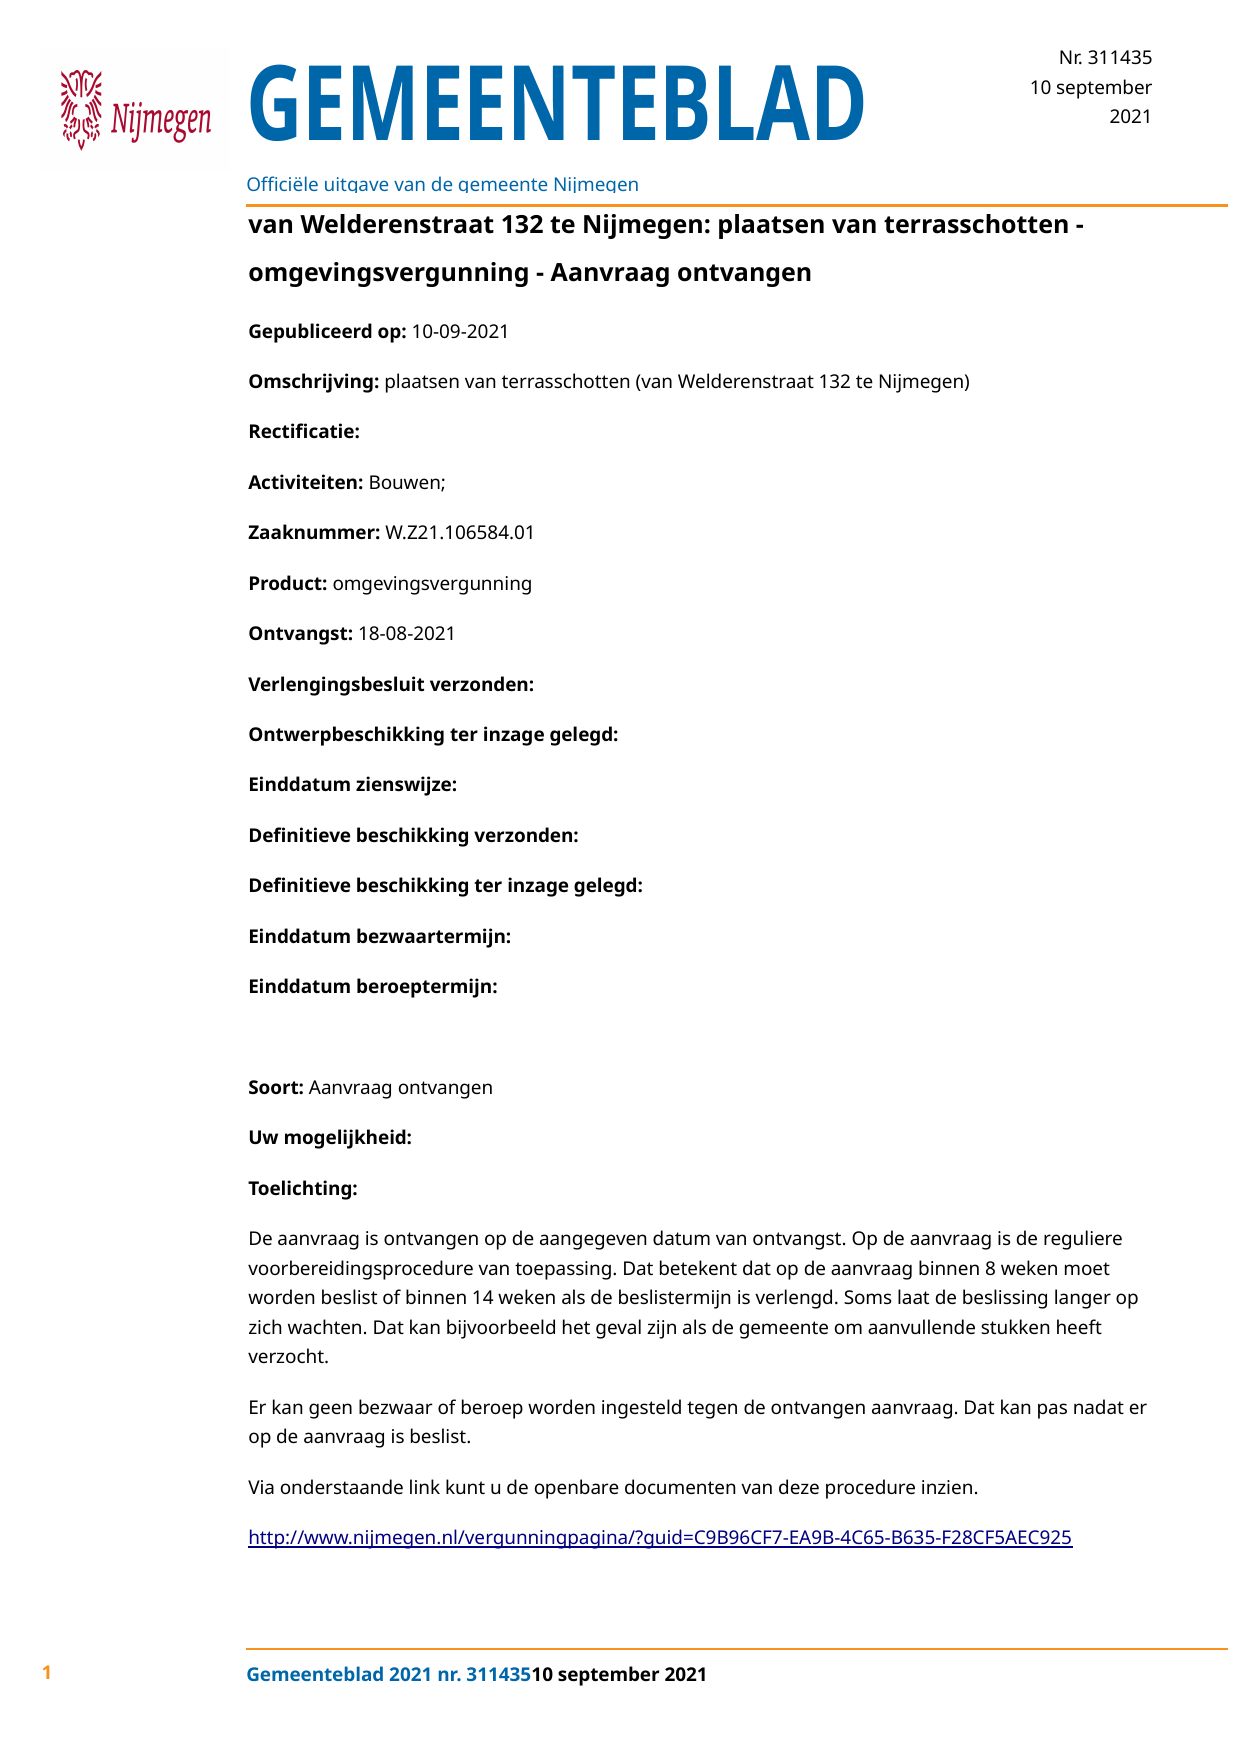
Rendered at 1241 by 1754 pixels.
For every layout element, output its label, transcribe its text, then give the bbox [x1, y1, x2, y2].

text Activiteiten: Bouwen; [248, 469, 1152, 495]
text Ontwerpbeschikking ter inzage gelegd: [248, 721, 1152, 747]
picture [41, 47, 231, 172]
text Soort: Aanvraag ontvangen [248, 1074, 1152, 1100]
text Via onderstaande link kunt u de openbare documenten van deze procedure inzien. [248, 1474, 1152, 1500]
text Er kan geen bezwaar of beroep worden ingesteld tegen de ontvangen aanvraag. Dat kan pas nadat er op de aanvraag is beslist. [248, 1394, 1152, 1449]
text Einddatum bezwaartermijn: [248, 923, 1152, 949]
text Product: omgevingsvergunning [248, 570, 1152, 596]
text Zaaknummer: W.Z21.106584.01 [248, 519, 1152, 545]
text Einddatum zienswijze: [248, 772, 1152, 797]
text Omschrijving: plaatsen van terrasschotten (van Welderenstraat 132 te Nijmegen) [248, 368, 1152, 394]
text Toelichting: [248, 1175, 1152, 1201]
text De aanvraag is ontvangen op de aangegeven datum van ontvangst. Op de aanvraag is de reguliere voorbereidingsprocedure van toepassing. Dat betekent dat op de aanvraag binnen 8 weken moet worden beslist of binnen 14 weken als de beslistermijn is verlengd. Soms laat de beslissing langer op zich wachten. Dat kan bijvoorbeeld het geval zijn als de gemeente om aanvullende stukken heeft verzocht. [248, 1225, 1152, 1369]
text Uw mogelijkheid: [248, 1124, 1152, 1150]
text Definitieve beschikking ter inzage gelegd: [248, 872, 1152, 898]
text http://www.nijmegen.nl/vergunningpagina/?guid=C9B96CF7-EA9B-4C65-B635-F28CF5AEC925 [248, 1524, 1152, 1550]
text Verlengingsbesluit verzonden: [248, 671, 1152, 697]
text Rectificatie: [248, 419, 1152, 444]
text Ontvangst: 18-08-2021 [248, 620, 1152, 646]
text Gepubliceerd op: 10-09-2021 [248, 318, 1152, 344]
text van Welderenstraat 132 te Nijmegen: plaatsen van terrasschotten - omgevingsvergunning - Aanvraag ontvangen [248, 207, 1152, 288]
text Einddatum beroeptermijn: [248, 973, 1152, 999]
text Definitieve beschikking verzonden: [248, 822, 1152, 848]
